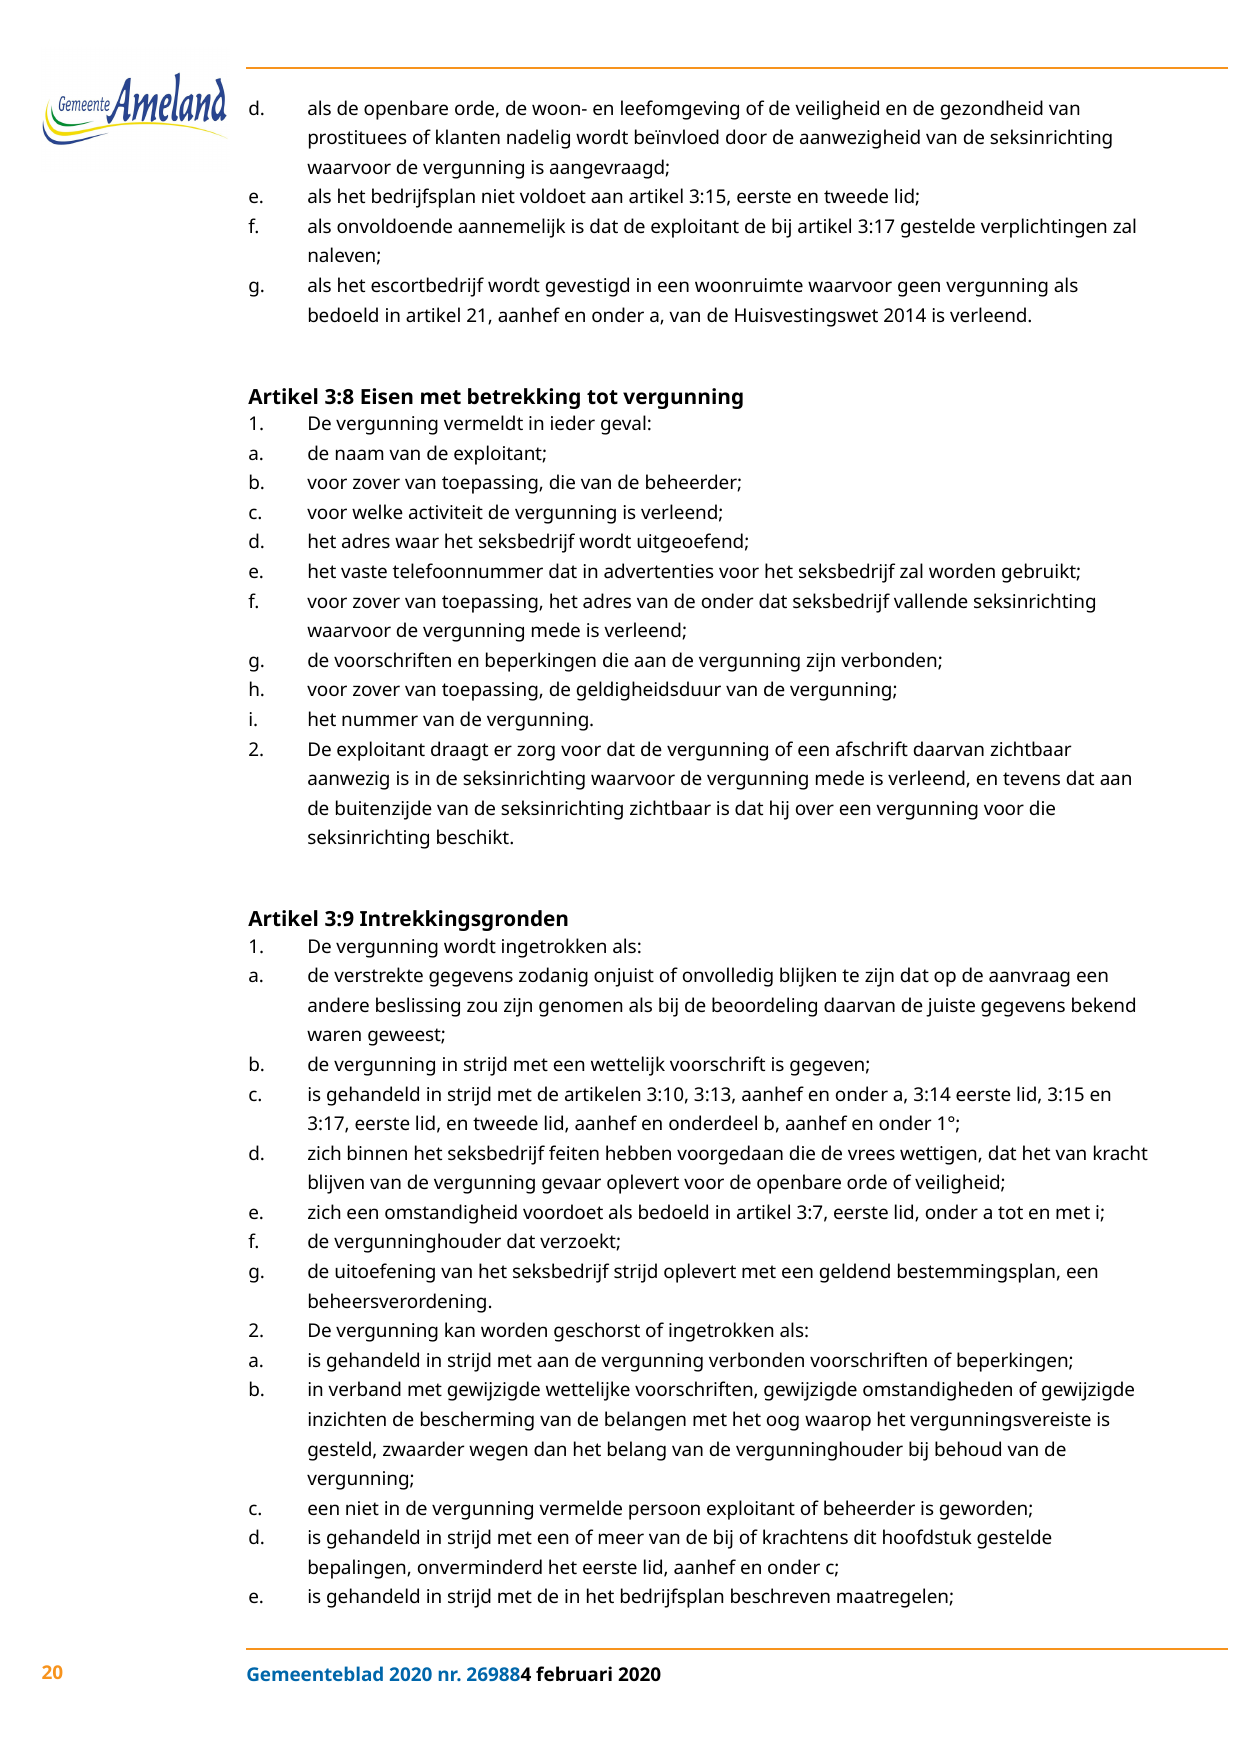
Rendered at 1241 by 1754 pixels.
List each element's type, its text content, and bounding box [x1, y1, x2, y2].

list de voorschriften en beperkingen die aan de vergunning zijn verbonden; [248, 647, 1152, 673]
list het adres waar het seksbedrijf wordt uitgeoefend; [248, 529, 1152, 554]
list de vergunninghouder dat verzoekt; [248, 1229, 1152, 1254]
list is gehandeld in strijd met de in het bedrijfsplan beschreven maatregelen; [248, 1584, 1152, 1609]
picture [41, 47, 231, 172]
list zich binnen het seksbedrijf feiten hebben voorgedaan die de vrees wettigen, dat het van kracht blijven van de vergunning gevaar oplevert voor de openbare orde of veiligheid; [248, 1140, 1152, 1195]
list voor welke activiteit de vergunning is verleend; [248, 499, 1152, 525]
list een niet in de vergunning vermelde persoon exploitant of beheerder is geworden; [248, 1495, 1152, 1521]
list De exploitant draagt er zorg voor dat de vergunning of een afschrift daarvan zichtbaar aanwezig is in de seksinrichting waarvoor de vergunning mede is verleend, en tevens dat aan de buitenzijde van de seksinrichting zichtbaar is dat hij over een vergunning voor die seksinrichting beschikt. [248, 736, 1152, 850]
list de naam van de exploitant; [248, 440, 1152, 466]
list als onvoldoende aannemelijk is dat de exploitant de bij artikel 3:17 gestelde verplichtingen zal naleven; [248, 213, 1152, 268]
list als het escortbedrijf wordt gevestigd in een woonruimte waarvoor geen vergunning als bedoeld in artikel 21, aanhef en onder a, van de Huisvestingswet 2014 is verleend. [248, 272, 1152, 328]
list zich een omstandigheid voordoet als bedoeld in artikel 3:7, eerste lid, onder a tot en met i; [248, 1199, 1152, 1225]
list is gehandeld in strijd met aan de vergunning verbonden voorschriften of beperkingen; [248, 1347, 1152, 1373]
list De vergunning wordt ingetrokken als: [248, 933, 1152, 959]
list het vaste telefoonnummer dat in advertenties voor het seksbedrijf zal worden gebruikt; [248, 558, 1152, 584]
list is gehandeld in strijd met de artikelen 3:10, 3:13, aanhef en onder a, 3:14 eerste lid, 3:15 en 3:17, eerste lid, en tweede lid, aanhef en onderdeel b, aanhef en onder 1°; [248, 1081, 1152, 1136]
list de verstrekte gegevens zodanig onjuist of onvolledig blijken te zijn dat op de aanvraag een andere beslissing zou zijn genomen als bij de beoordeling daarvan de juiste gegevens bekend waren geweest; [248, 962, 1152, 1047]
list het nummer van de vergunning. [248, 706, 1152, 732]
list voor zover van toepassing, de geldigheidsduur van de vergunning; [248, 677, 1152, 702]
list de vergunning in strijd met een wettelijk voorschrift is gegeven; [248, 1051, 1152, 1077]
list is gehandeld in strijd met een of meer van de bij of krachtens dit hoofdstuk gestelde bepalingen, onverminderd het eerste lid, aanhef en onder c; [248, 1524, 1152, 1580]
list als de openbare orde, de woon- en leefomgeving of de veiligheid en de gezondheid van prostituees of klanten nadelig wordt beïnvloed door de aanwezigheid van de seksinrichting waarvoor de vergunning is aangevraagd; [248, 95, 1152, 180]
list als het bedrijfsplan niet voldoet aan artikel 3:15, eerste en tweede lid; [248, 183, 1152, 209]
list in verband met gewijzigde wettelijke voorschriften, gewijzigde omstandigheden of gewijzigde inzichten de bescherming van de belangen met het oog waarop het vergunningsvereiste is gesteld, zwaarder wegen dan het belang van de vergunninghouder bij behoud van de vergunning; [248, 1377, 1152, 1491]
list De vergunning kan worden geschorst of ingetrokken als: [248, 1317, 1152, 1343]
text Artikel 3:9 Intrekkingsgronden [248, 904, 1152, 933]
list de uitoefening van het seksbedrijf strijd oplevert met een geldend bestemmingsplan, een beheersverordening. [248, 1258, 1152, 1314]
text Artikel 3:8 Eisen met betrekking tot vergunning [248, 382, 1152, 410]
list De vergunning vermeldt in ieder geval: [248, 410, 1152, 436]
list voor zover van toepassing, die van de beheerder; [248, 469, 1152, 495]
list voor zover van toepassing, het adres van de onder dat seksbedrijf vallende seksinrichting waarvoor de vergunning mede is verleend; [248, 588, 1152, 643]
